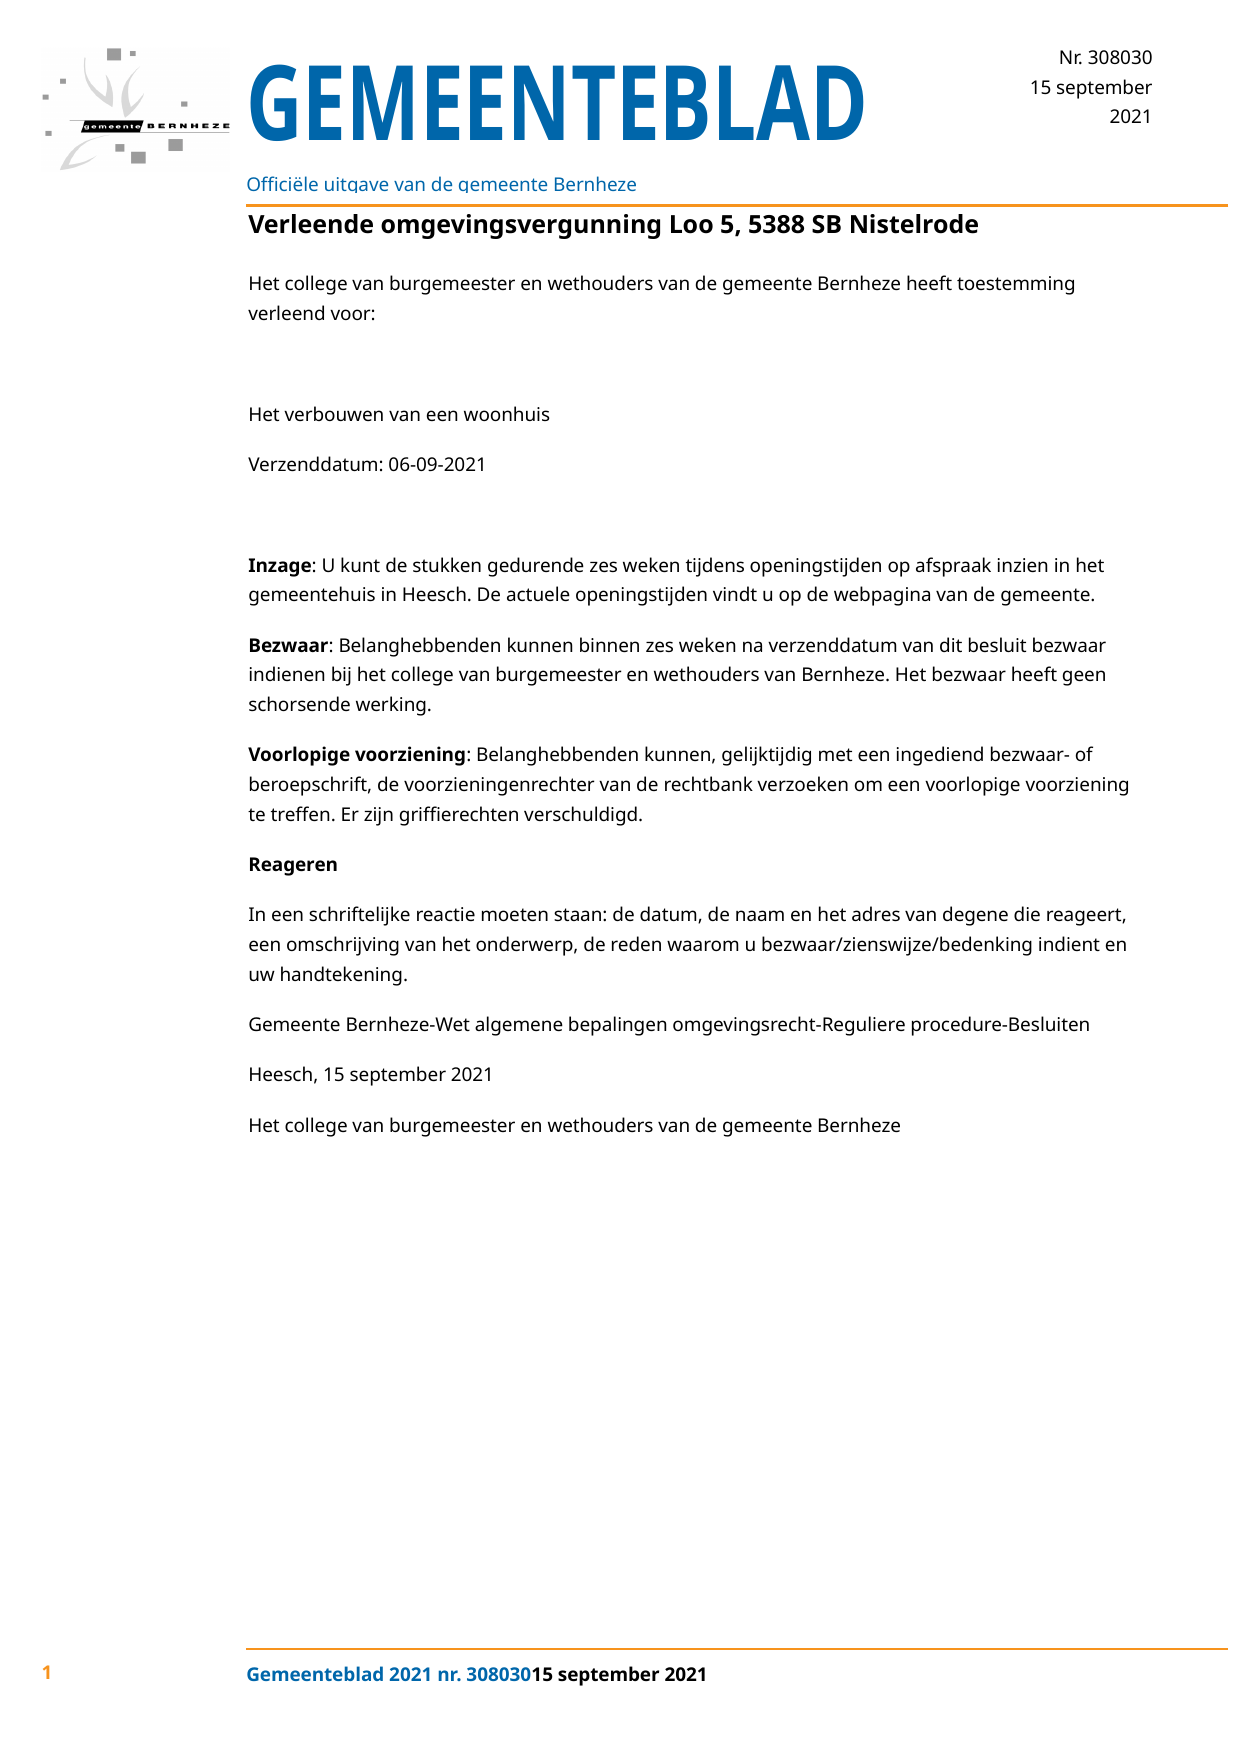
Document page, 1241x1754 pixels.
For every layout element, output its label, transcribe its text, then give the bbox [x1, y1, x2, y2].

text Gemeente Bernheze-Wet algemene bepalingen omgevingsrecht-Reguliere procedure-Besluiten [248, 1011, 1152, 1037]
text Het college van burgemeester en wethouders van de gemeente Bernheze heeft toestemming verleend voor: [248, 270, 1152, 326]
text Heesch, 15 september 2021 [248, 1062, 1152, 1087]
text Verleende omgevingsvergunning Loo 5, 5388 SB Nistelrode [248, 207, 1152, 241]
picture [41, 47, 231, 172]
text Inzage: U kunt de stukken gedurende zes weken tijdens openingstijden op afspraak inzien in het gemeentehuis in Heesch. De actuele openingstijden vindt u op de webpagina van de gemeente. [248, 552, 1152, 607]
text Het college van burgemeester en wethouders van de gemeente Bernheze [248, 1112, 1152, 1138]
text Reageren [248, 851, 1152, 877]
text Voorlopige voorziening: Belanghebbenden kunnen, gelijktijdig met een ingediend bezwaar- of beroepschrift, de voorzieningenrechter van de rechtbank verzoeken om een voorlopige voorziening te treffen. Er zijn griffierechten verschuldigd. [248, 742, 1152, 826]
text Bezwaar: Belanghebbenden kunnen binnen zes weken na verzenddatum van dit besluit bezwaar indienen bij het college van burgemeester en wethouders van Bernheze. Het bezwaar heeft geen schorsende werking. [248, 632, 1152, 717]
text Het verbouwen van een woonhuis [248, 401, 1152, 426]
text In een schriftelijke reactie moeten staan: de datum, de naam en het adres van degene die reageert, een omschrijving van het onderwerp, de reden waarom u bezwaar/zienswijze/bedenking indient en uw handtekening. [248, 902, 1152, 986]
text Verzenddatum: 06-09-2021 [248, 451, 1152, 477]
